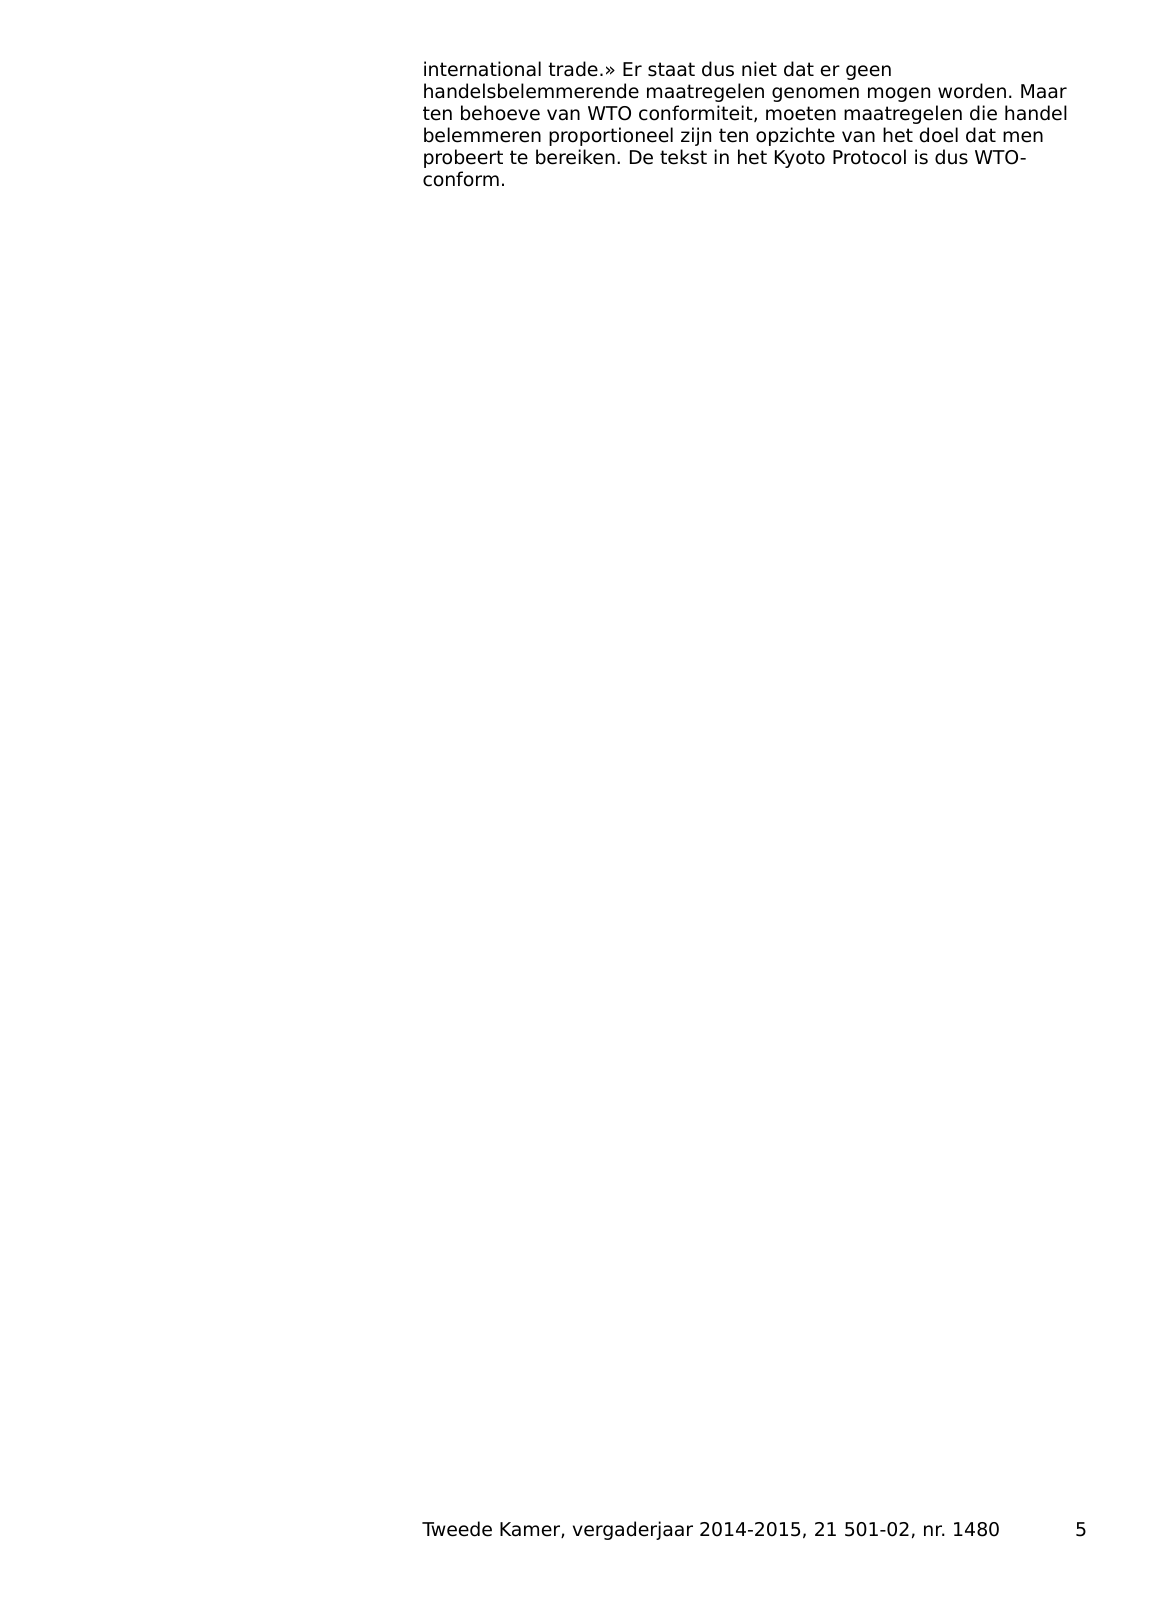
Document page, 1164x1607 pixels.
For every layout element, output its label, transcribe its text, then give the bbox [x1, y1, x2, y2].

text international trade.» Er staat dus niet dat er geen handelsbelemmerende maatregelen genomen mogen worden. Maar ten behoeve van WTO conformiteit, moeten maatregelen die handel belemmeren proportioneel zijn ten opzichte van het doel dat men probeert te bereiken. De tekst in het Kyoto Protocol is dus WTO-conform. [422, 59, 1087, 191]
